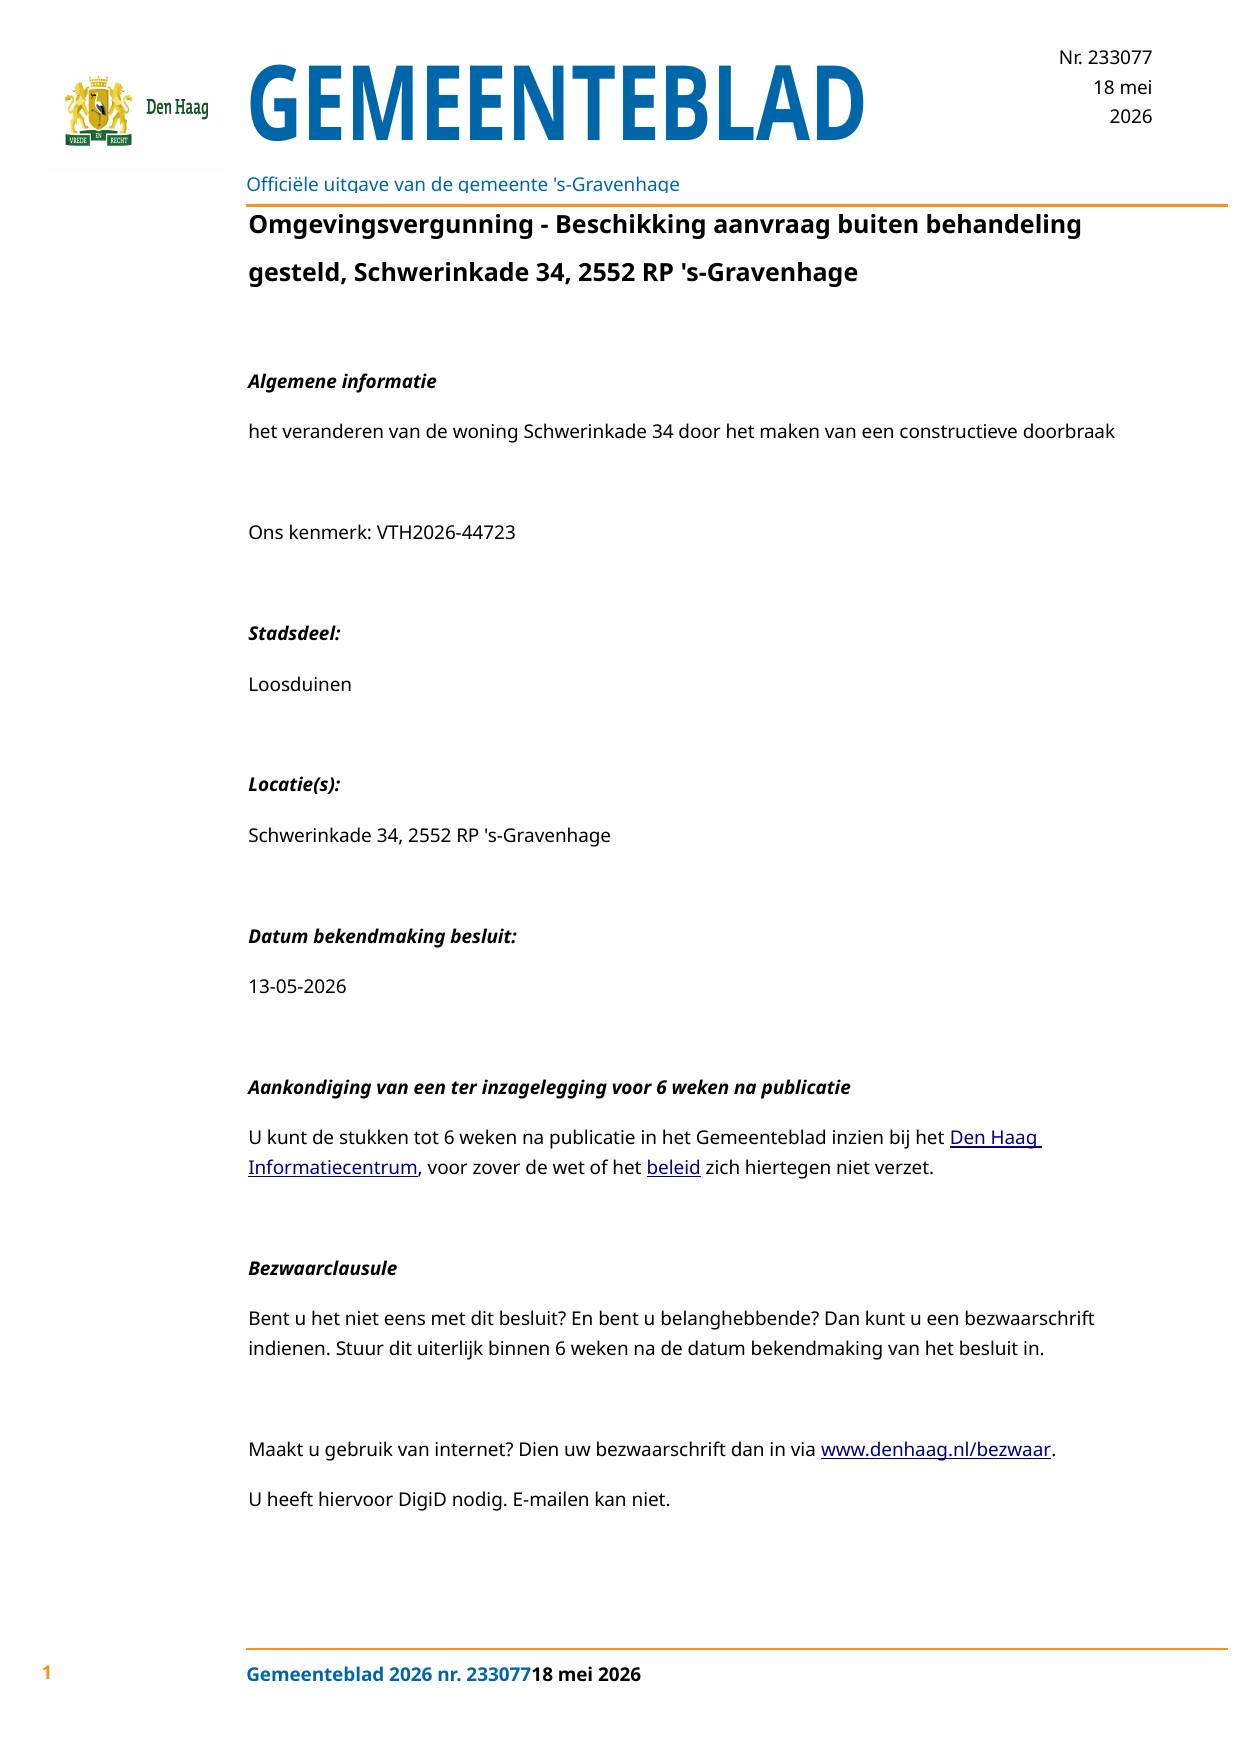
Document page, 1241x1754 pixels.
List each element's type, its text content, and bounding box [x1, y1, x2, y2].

text het veranderen van de woning Schwerinkade 34 door het maken van een constructieve doorbraak [248, 419, 1152, 444]
text Ons kenmerk: VTH2026-44723 [248, 519, 1152, 545]
text Aankondiging van een ter inzagelegging voor 6 weken na publicatie [248, 1074, 1152, 1100]
text U kunt de stukken tot 6 weken na publicatie in het Gemeenteblad inzien bij het Den Haag Informatiecentrum, voor zover de wet of het beleid zich hiertegen niet verzet. [248, 1124, 1152, 1180]
text Loosduinen [248, 671, 1152, 697]
text Bezwaarclausule [248, 1255, 1152, 1281]
text Schwerinkade 34, 2552 RP 's-Gravenhage [248, 822, 1152, 848]
text U heeft hiervoor DigiD nodig. E-mailen kan niet. [248, 1486, 1152, 1512]
text Omgevingsvergunning - Beschikking aanvraag buiten behandeling gesteld, Schwerinkade 34, 2552 RP 's-Gravenhage [248, 207, 1152, 288]
text Datum bekendmaking besluit: [248, 923, 1152, 949]
text Stadsdeel: [248, 620, 1152, 646]
picture [41, 47, 231, 172]
text 13-05-2026 [248, 973, 1152, 999]
text Algemene informatie [248, 368, 1152, 394]
text Bent u het niet eens met dit besluit? En bent u belanghebbende? Dan kunt u een bezwaarschrift indienen. Stuur dit uiterlijk binnen 6 weken na de datum bekendmaking van het besluit in. [248, 1305, 1152, 1361]
text Maakt u gebruik van internet? Dien uw bezwaarschrift dan in via www.denhaag.nl/bezwaar. [248, 1436, 1152, 1462]
text Locatie(s): [248, 772, 1152, 797]
